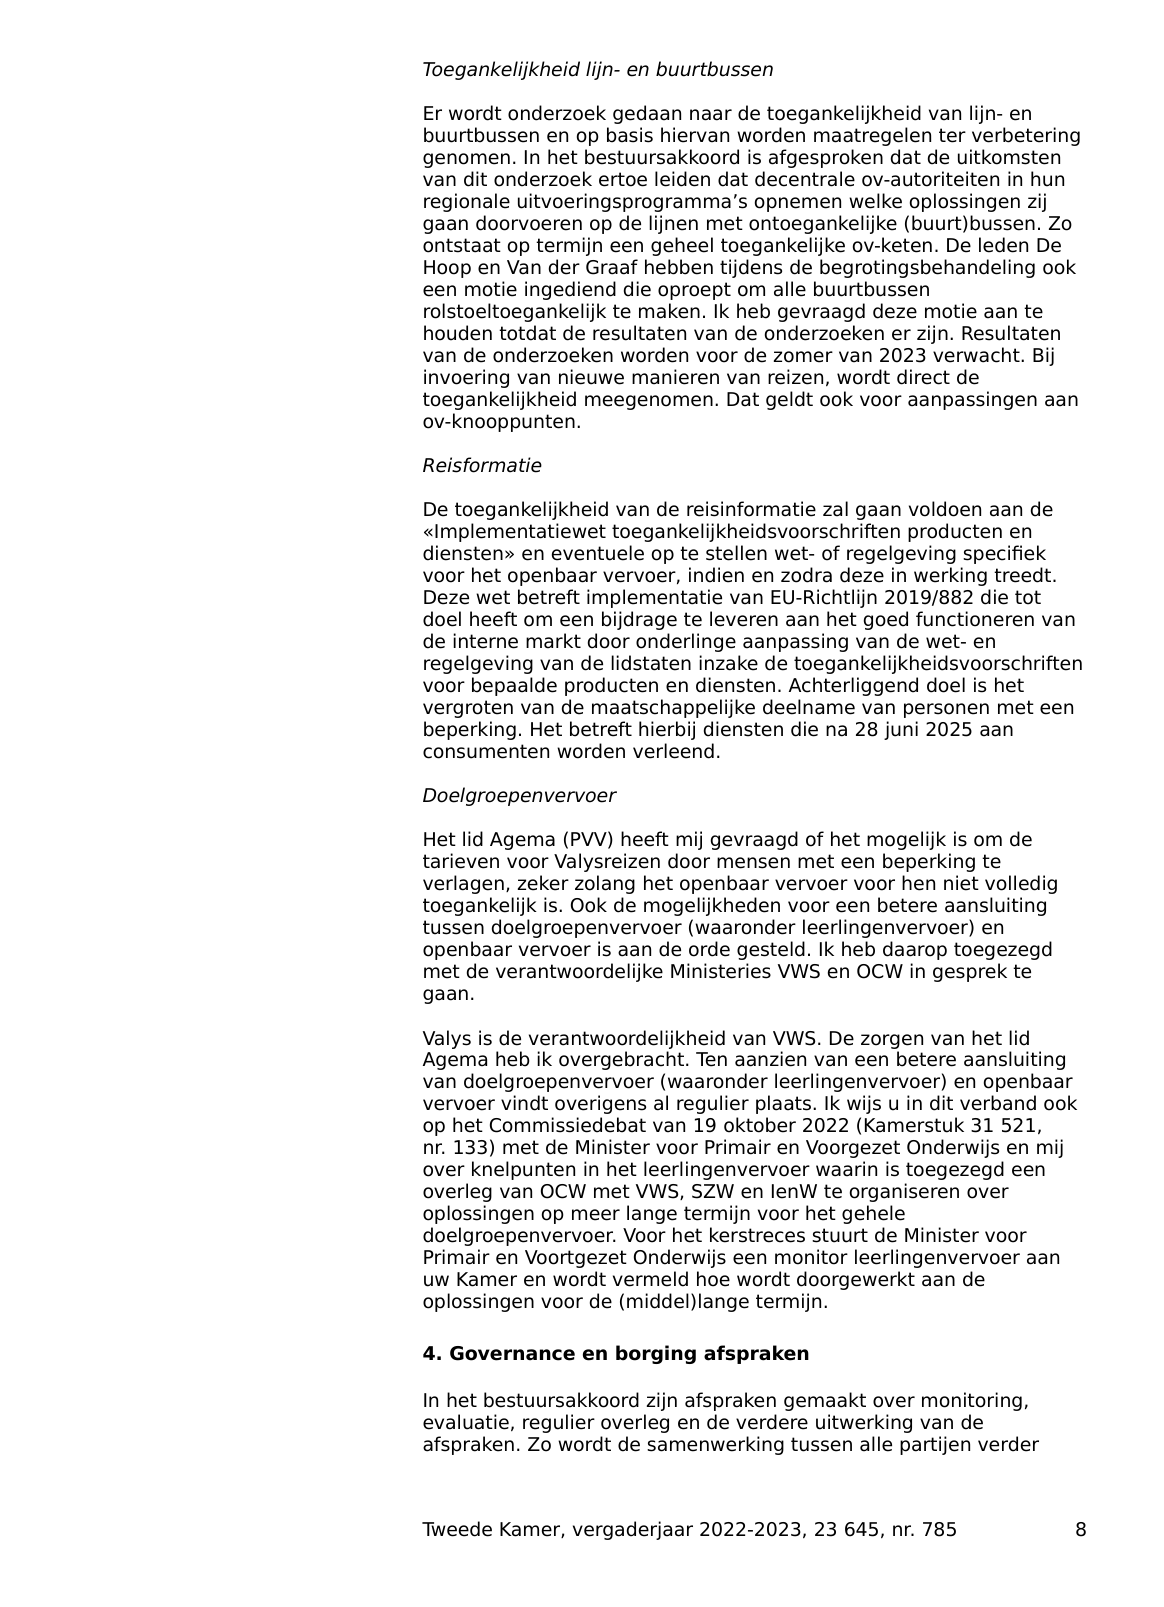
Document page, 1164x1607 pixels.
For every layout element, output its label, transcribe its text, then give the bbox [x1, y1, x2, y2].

text De toegankelijkheid van de reisinformatie zal gaan voldoen aan de «Implementatiewet toegankelijkheidsvoorschriften producten en diensten» en eventuele op te stellen wet- of regelgeving specifiek voor het openbaar vervoer, indien en zodra deze in werking treedt. Deze wet betreft implementatie van EU-Richtlijn 2019/882 die tot doel heeft om een bijdrage te leveren aan het goed functioneren van de interne markt door onderlinge aanpassing van de wet- en regelgeving van de lidstaten inzake de toegankelijkheidsvoorschriften voor bepaalde producten en diensten. Achterliggend doel is het vergroten van de maatschappelijke deelname van personen met een beperking. Het betreft hierbij diensten die na 28 juni 2025 aan consumenten worden verleend. [422, 499, 1087, 763]
text Het lid Agema (PVV) heeft mij gevraagd of het mogelijk is om de tarieven voor Valysreizen door mensen met een beperking te verlagen, zeker zolang het openbaar vervoer voor hen niet volledig toegankelijk is. Ook de mogelijkheden voor een betere aansluiting tussen doelgroepenvervoer (waaronder leerlingenvervoer) en openbaar vervoer is aan de orde gesteld. Ik heb daarop toegezegd met de verantwoordelijke Ministeries VWS en OCW in gesprek te gaan. [422, 829, 1087, 1005]
subtitle Reisformatie [422, 455, 1087, 477]
subtitle Toegankelijkheid lijn- en buurtbussen [422, 59, 1087, 81]
text Valys is de verantwoordelijkheid van VWS. De zorgen van het lid Agema heb ik overgebracht. Ten aanzien van een betere aansluiting van doelgroepenvervoer (waaronder leerlingenvervoer) en openbaar vervoer vindt overigens al regulier plaats. Ik wijs u in dit verband ook op het Commissiedebat van 19 oktober 2022 (Kamerstuk 31 521, nr. 133) met de Minister voor Primair en Voorgezet Onderwijs en mij over knelpunten in het leerlingenvervoer waarin is toegezegd een overleg van OCW met VWS, SZW en IenW te organiseren over oplossingen op meer lange termijn voor het gehele doelgroepenvervoer. Voor het kerstreces stuurt de Minister voor Primair en Voortgezet Onderwijs een monitor leerlingenvervoer aan uw Kamer en wordt vermeld hoe wordt doorgewerkt aan de oplossingen voor de (middel)lange termijn. [422, 1027, 1087, 1313]
text In het bestuursakkoord zijn afspraken gemaakt over monitoring, evaluatie, regulier overleg en de verdere uitwerking van de afspraken. Zo wordt de samenwerking tussen alle partijen verder [422, 1390, 1087, 1456]
text Er wordt onderzoek gedaan naar de toegankelijkheid van lijn- en buurtbussen en op basis hiervan worden maatregelen ter verbetering genomen. In het bestuursakkoord is afgesproken dat de uitkomsten van dit onderzoek ertoe leiden dat decentrale ov-autoriteiten in hun regionale uitvoeringsprogramma’s opnemen welke oplossingen zij gaan doorvoeren op de lijnen met ontoegankelijke (buurt)bussen. Zo ontstaat op termijn een geheel toegankelijke ov-keten. De leden De Hoop en Van der Graaf hebben tijdens de begrotingsbehandeling ook een motie ingediend die oproept om alle buurtbussen rolstoeltoegankelijk te maken. Ik heb gevraagd deze motie aan te houden totdat de resultaten van de onderzoeken er zijn. Resultaten van de onderzoeken worden voor de zomer van 2023 verwacht. Bij invoering van nieuwe manieren van reizen, wordt direct de toegankelijkheid meegenomen. Dat geldt ook voor aanpassingen aan ov-knooppunten. [422, 103, 1087, 433]
subtitle Doelgroepenvervoer [422, 785, 1087, 807]
subtitle 4. Governance en borging afspraken [422, 1343, 1087, 1365]
